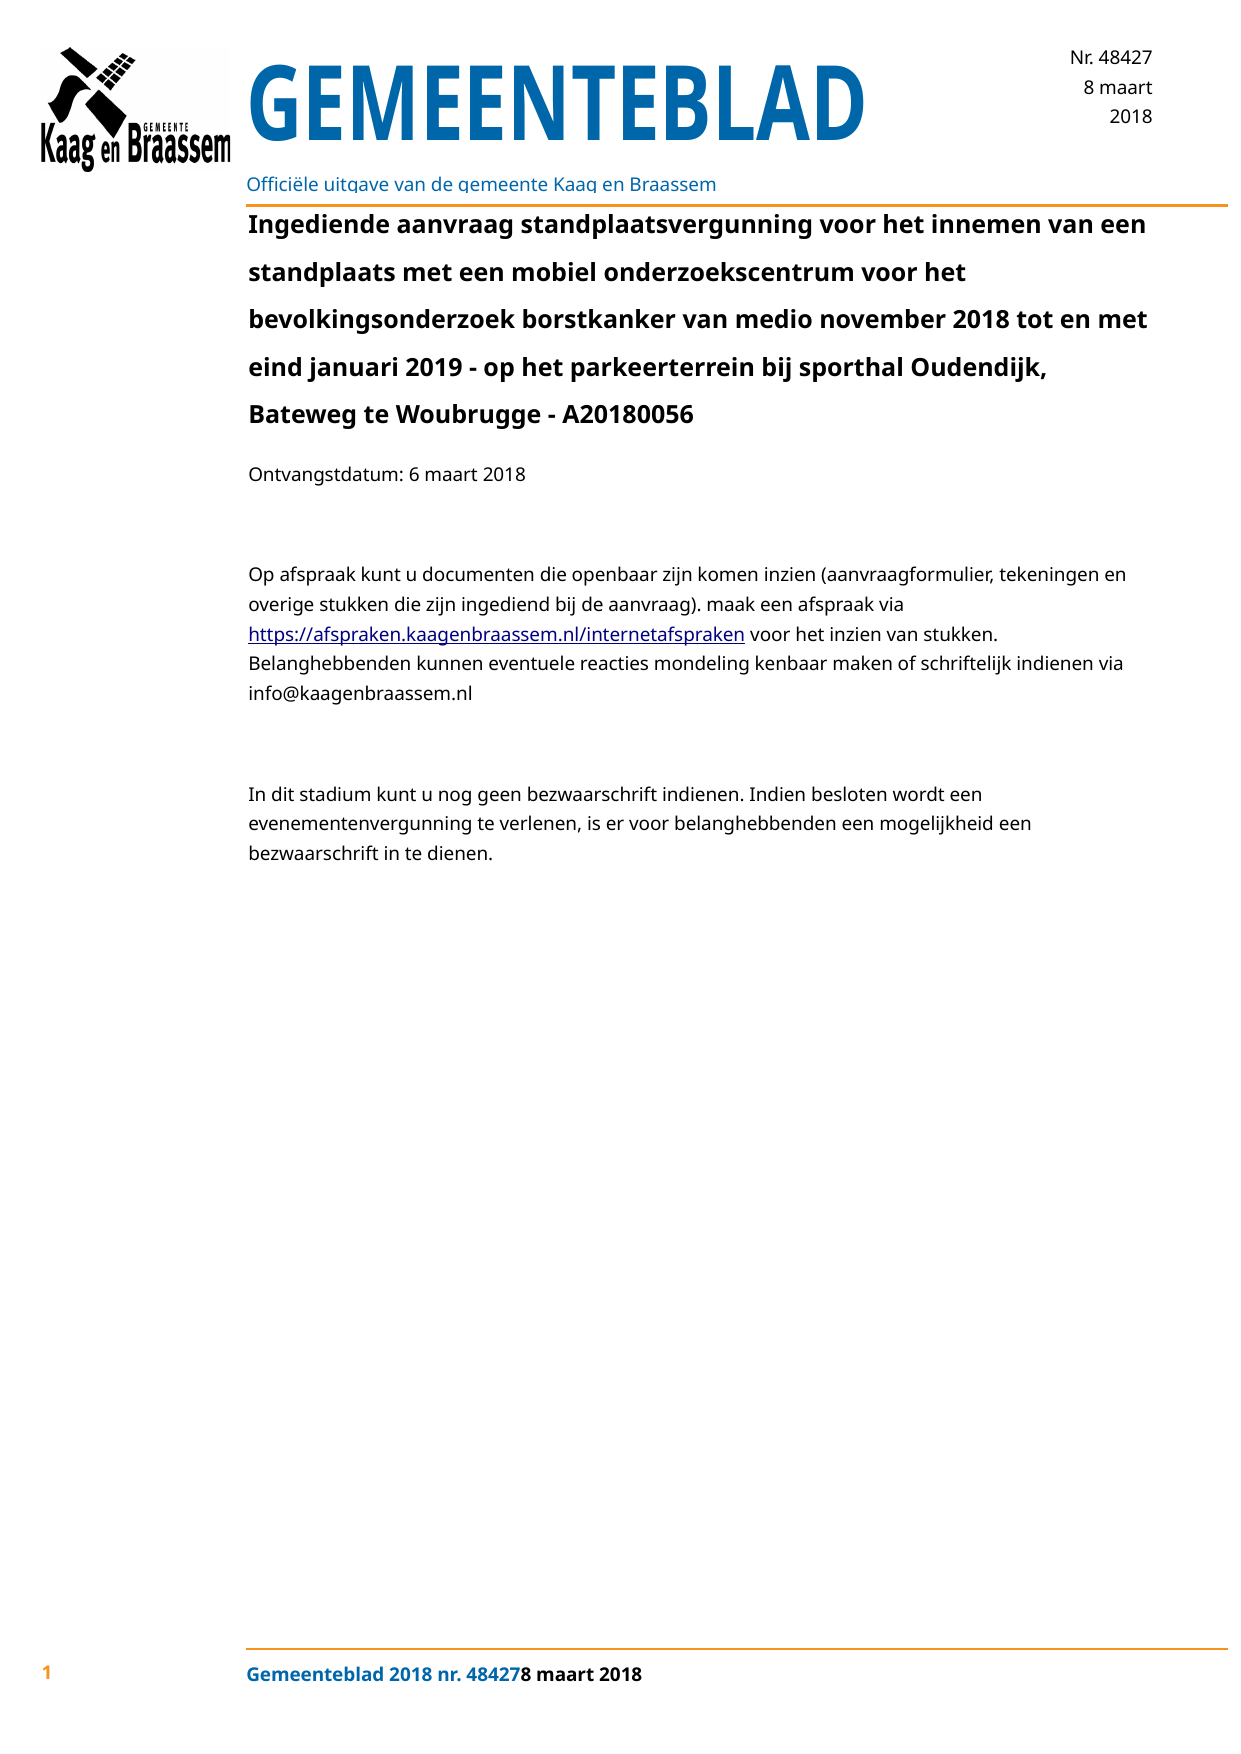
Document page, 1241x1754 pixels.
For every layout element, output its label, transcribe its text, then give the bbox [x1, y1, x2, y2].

text Ontvangstdatum: 6 maart 2018 [248, 461, 1152, 486]
picture [41, 47, 231, 172]
text Op afspraak kunt u documenten die openbaar zijn komen inzien (aanvraagformulier, tekeningen en overige stukken die zijn ingediend bij de aanvraag). maak een afspraak via https://afspraken.kaagenbraassem.nl/internetafspraken voor het inzien van stukken. Belanghebbenden kunnen eventuele reacties mondeling kenbaar maken of schriftelijk indienen via info@kaagenbraassem.nl [248, 562, 1152, 706]
text In dit stadium kunt u nog geen bezwaarschrift indienen. Indien besloten wordt een evenementenvergunning te verlenen, is er voor belanghebbenden een mogelijkheid een bezwaarschrift in te dienen. [248, 781, 1152, 866]
text Ingediende aanvraag standplaatsvergunning voor het innemen van een standplaats met een mobiel onderzoekscentrum voor het bevolkingsonderzoek borstkanker van medio november 2018 tot en met eind januari 2019 - op het parkeerterrein bij sporthal Oudendijk, Bateweg te Woubrugge - A20180056 [248, 207, 1152, 431]
